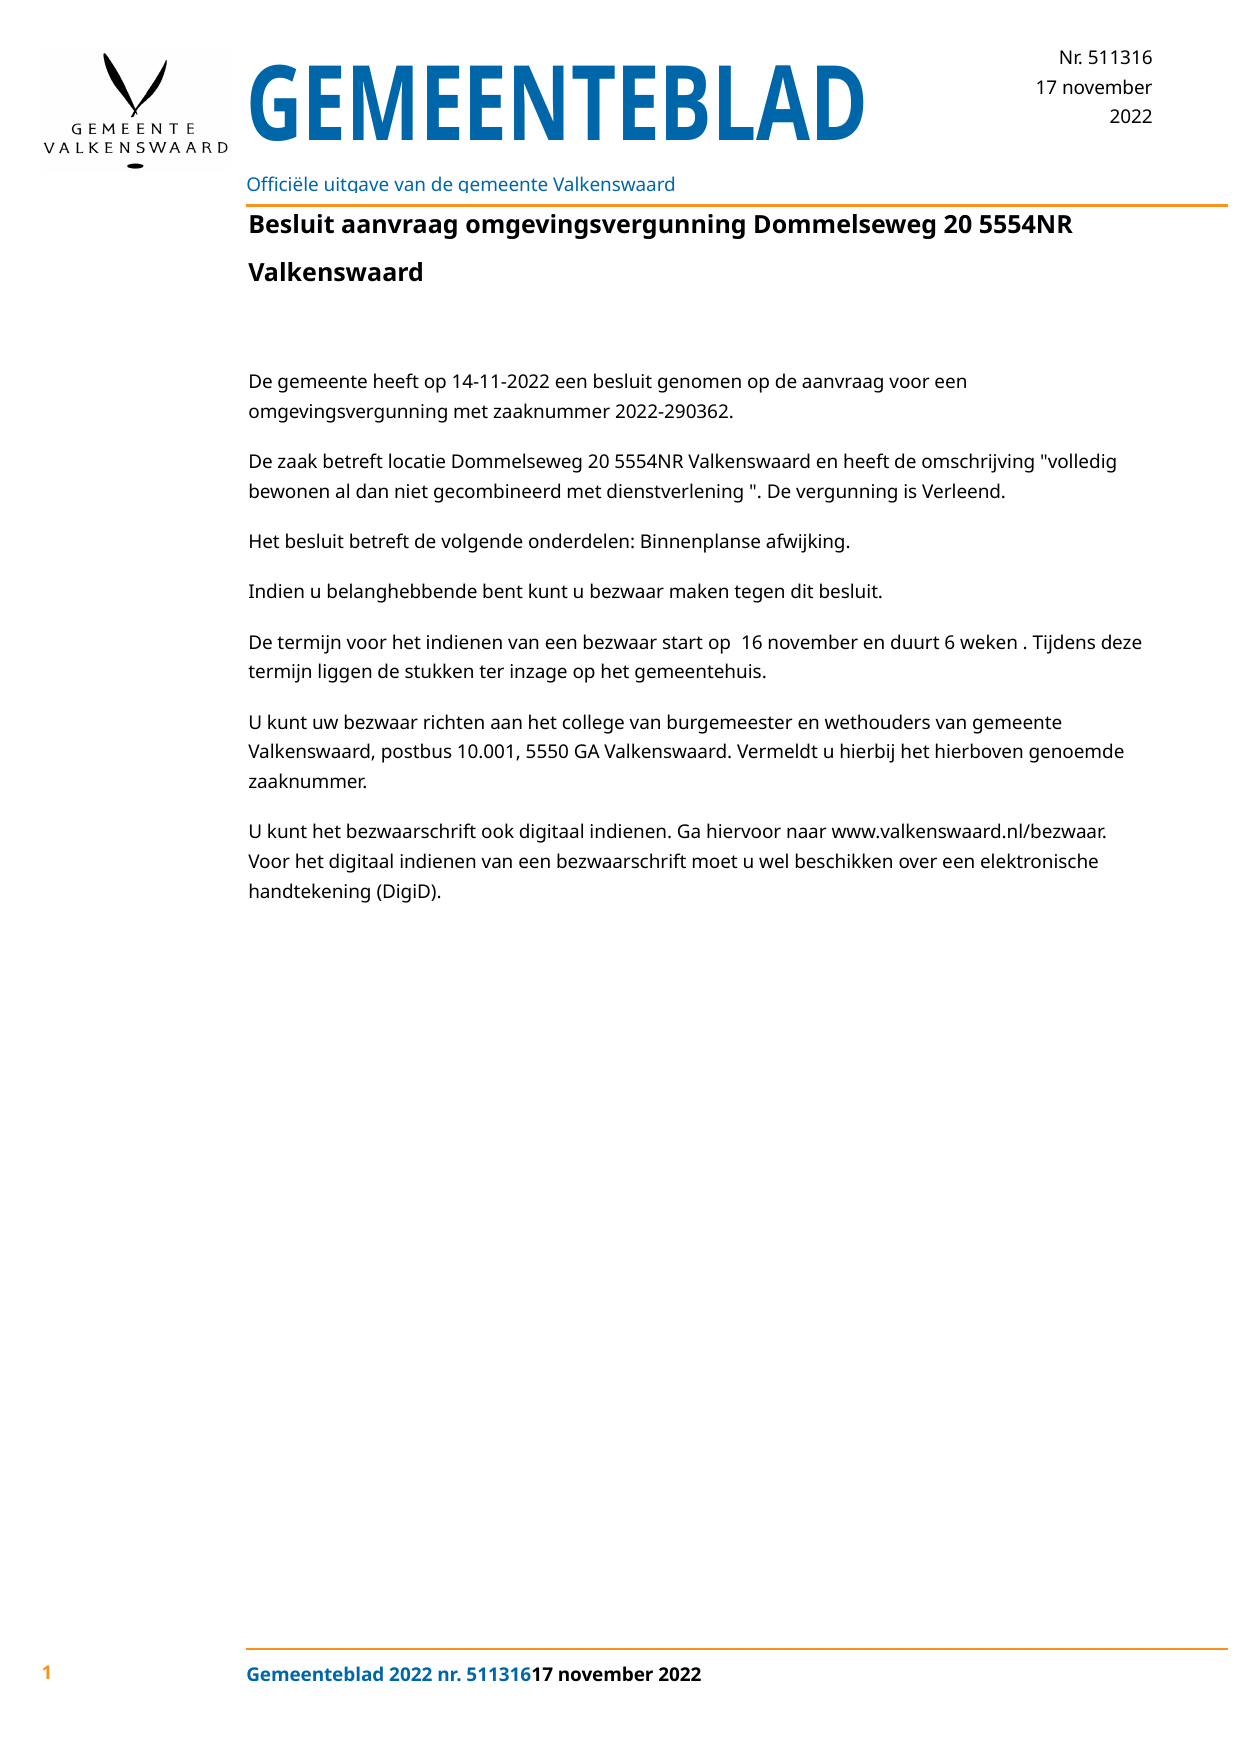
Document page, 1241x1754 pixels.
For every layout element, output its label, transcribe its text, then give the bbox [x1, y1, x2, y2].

text U kunt uw bezwaar richten aan het college van burgemeester en wethouders van gemeente Valkenswaard, postbus 10.001, 5550 GA Valkenswaard. Vermeldt u hierbij het hierboven genoemde zaaknummer. [248, 709, 1152, 794]
text De zaak betreft locatie Dommelseweg 20 5554NR Valkenswaard en heeft de omschrijving "volledig bewonen al dan niet gecombineerd met dienstverlening ". De vergunning is Verleend. [248, 448, 1152, 504]
text U kunt het bezwaarschrift ook digitaal indienen. Ga hiervoor naar www.valkenswaard.nl/bezwaar. Voor het digitaal indienen van een bezwaarschrift moet u wel beschikken over een elektronische handtekening (DigiD). [248, 819, 1152, 904]
picture [41, 47, 231, 172]
text De termijn voor het indienen van een bezwaar start op 16 november en duurt 6 weken . Tijdens deze termijn liggen de stukken ter inzage op het gemeentehuis. [248, 629, 1152, 684]
text De gemeente heeft op 14-11-2022 een besluit genomen op de aanvraag voor een omgevingsvergunning met zaaknummer 2022-290362. [248, 368, 1152, 424]
text Indien u belanghebbende bent kunt u bezwaar maken tegen dit besluit. [248, 579, 1152, 604]
text Het besluit betreft de volgende onderdelen: Binnenplanse afwijking. [248, 528, 1152, 554]
text Besluit aanvraag omgevingsvergunning Dommelseweg 20 5554NR Valkenswaard [248, 207, 1152, 288]
